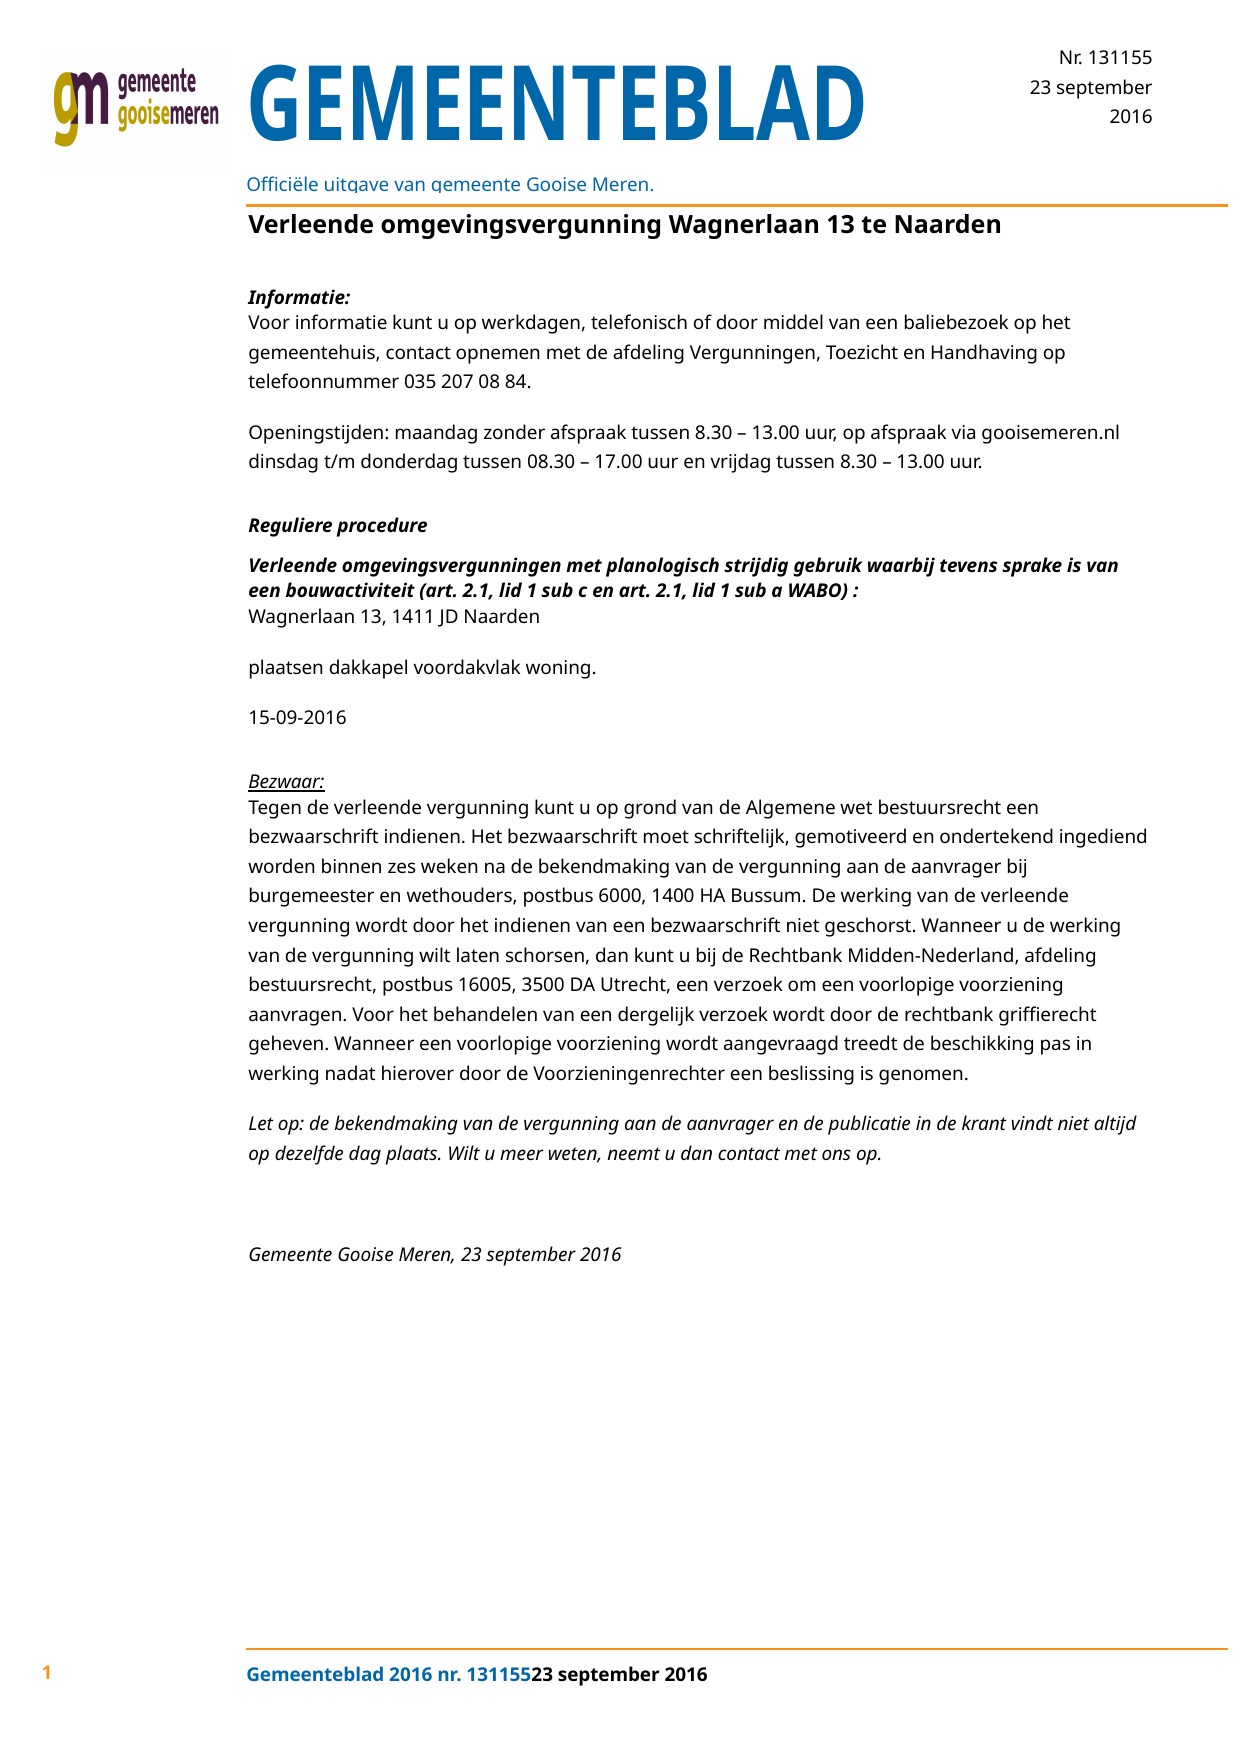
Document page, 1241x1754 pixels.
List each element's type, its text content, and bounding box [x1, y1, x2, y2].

text Tegen de verleende vergunning kunt u op grond van de Algemene wet bestuursrecht een bezwaarschrift indienen. Het bezwaarschrift moet schriftelijk, gemotiveerd en ondertekend ingediend worden binnen zes weken na de bekendmaking van de vergunning aan de aanvrager bij burgemeester en wethouders, postbus 6000, 1400 HA Bussum. De werking van de verleende vergunning wordt door het indienen van een bezwaarschrift niet geschorst. Wanneer u de werking van de vergunning wilt laten schorsen, dan kunt u bij de Rechtbank Midden-Nederland, afdeling bestuursrecht, postbus 16005, 3500 DA Utrecht, een verzoek om een voorlopige voorziening aanvragen. Voor het behandelen van een dergelijk verzoek wordt door de rechtbank griffierecht geheven. Wanneer een voorlopige voorziening wordt aangevraagd treedt de beschikking pas in werking nadat hierover door de Voorzieningenrechter een beslissing is genomen. [248, 794, 1152, 1086]
text Bezwaar: [248, 768, 1152, 794]
text Verleende omgevingsvergunningen met planologisch strijdig gebruik waarbij tevens sprake is van een bouwactiviteit (art. 2.1, lid 1 sub c en art. 2.1, lid 1 sub a WABO) : [248, 552, 1152, 603]
text Wagnerlaan 13, 1411 JD Naarden [248, 603, 1152, 629]
text 15-09-2016 [248, 704, 1152, 730]
picture [41, 47, 231, 172]
text plaatsen dakkapel voordakvlak woning. [248, 654, 1152, 679]
text Informatie: [248, 284, 1152, 309]
text Let op: de bekendmaking van de vergunning aan de aanvrager en de publicatie in de krant vindt niet altijd op dezelfde dag plaats. Wilt u meer weten, neemt u dan contact met ons op. [248, 1111, 1152, 1166]
text Voor informatie kunt u op werkdagen, telefonisch of door middel van een baliebezoek op het gemeentehuis, contact opnemen met de afdeling Vergunningen, Toezicht en Handhaving op telefoonnummer 035 207 08 84. [248, 309, 1152, 394]
text Reguliere procedure [248, 513, 1152, 538]
text Openingstijden: maandag zonder afspraak tussen 8.30 – 13.00 uur, op afspraak via gooisemeren.nl dinsdag t/m donderdag tussen 08.30 – 17.00 uur en vrijdag tussen 8.30 – 13.00 uur. [248, 419, 1152, 474]
text Gemeente Gooise Meren, 23 september 2016 [248, 1241, 1152, 1267]
text Verleende omgevingsvergunning Wagnerlaan 13 te Naarden [248, 207, 1152, 241]
